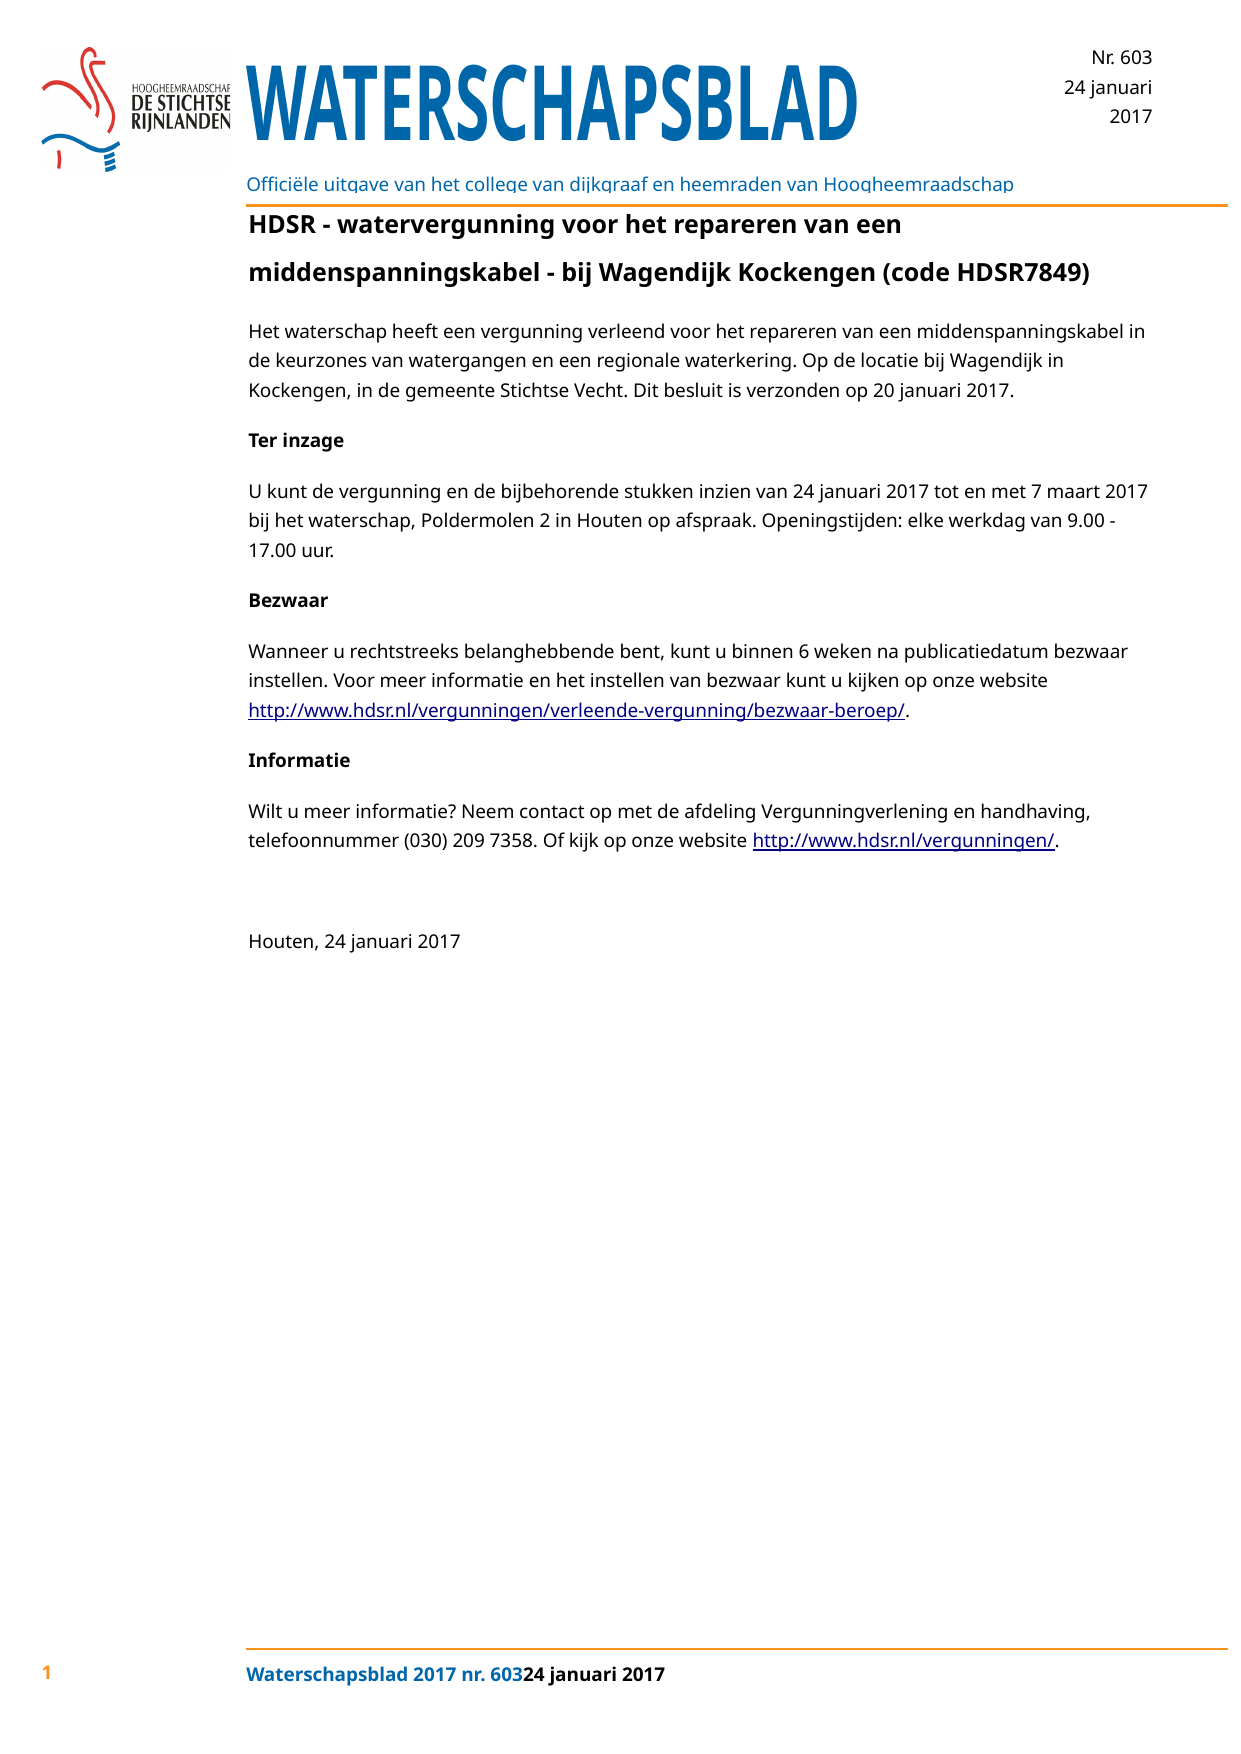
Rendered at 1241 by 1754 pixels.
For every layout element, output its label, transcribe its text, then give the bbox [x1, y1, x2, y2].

text HDSR - watervergunning voor het repareren van een middenspanningskabel - bij Wagendijk Kockengen (code HDSR7849) [248, 207, 1152, 288]
text Ter inzage [248, 427, 1152, 453]
text Informatie [248, 747, 1152, 773]
text U kunt de vergunning en de bijbehorende stukken inzien van 24 januari 2017 tot en met 7 maart 2017 bij het waterschap, Poldermolen 2 in Houten op afspraak. Openingstijden: elke werkdag van 9.00 - 17.00 uur. [248, 478, 1152, 563]
text Wilt u meer informatie? Neem contact op met de afdeling Vergunningverlening en handhaving, telefoonnummer (030) 209 7358. Of kijk op onze website http://www.hdsr.nl/vergunningen/. [248, 798, 1152, 853]
picture [41, 47, 231, 172]
text Bezwaar [248, 587, 1152, 613]
text Wanneer u rechtstreeks belanghebbende bent, kunt u binnen 6 weken na publicatiedatum bezwaar instellen. Voor meer informatie en het instellen van bezwaar kunt u kijken op onze website http://www.hdsr.nl/vergunningen/verleende-vergunning/bezwaar-beroep/. [248, 638, 1152, 723]
text Het waterschap heeft een vergunning verleend voor het repareren van een middenspanningskabel in de keurzones van watergangen en een regionale waterkering. Op de locatie bij Wagendijk in Kockengen, in de gemeente Stichtse Vecht. Dit besluit is verzonden op 20 januari 2017. [248, 318, 1152, 403]
text Houten, 24 januari 2017 [248, 928, 1152, 954]
